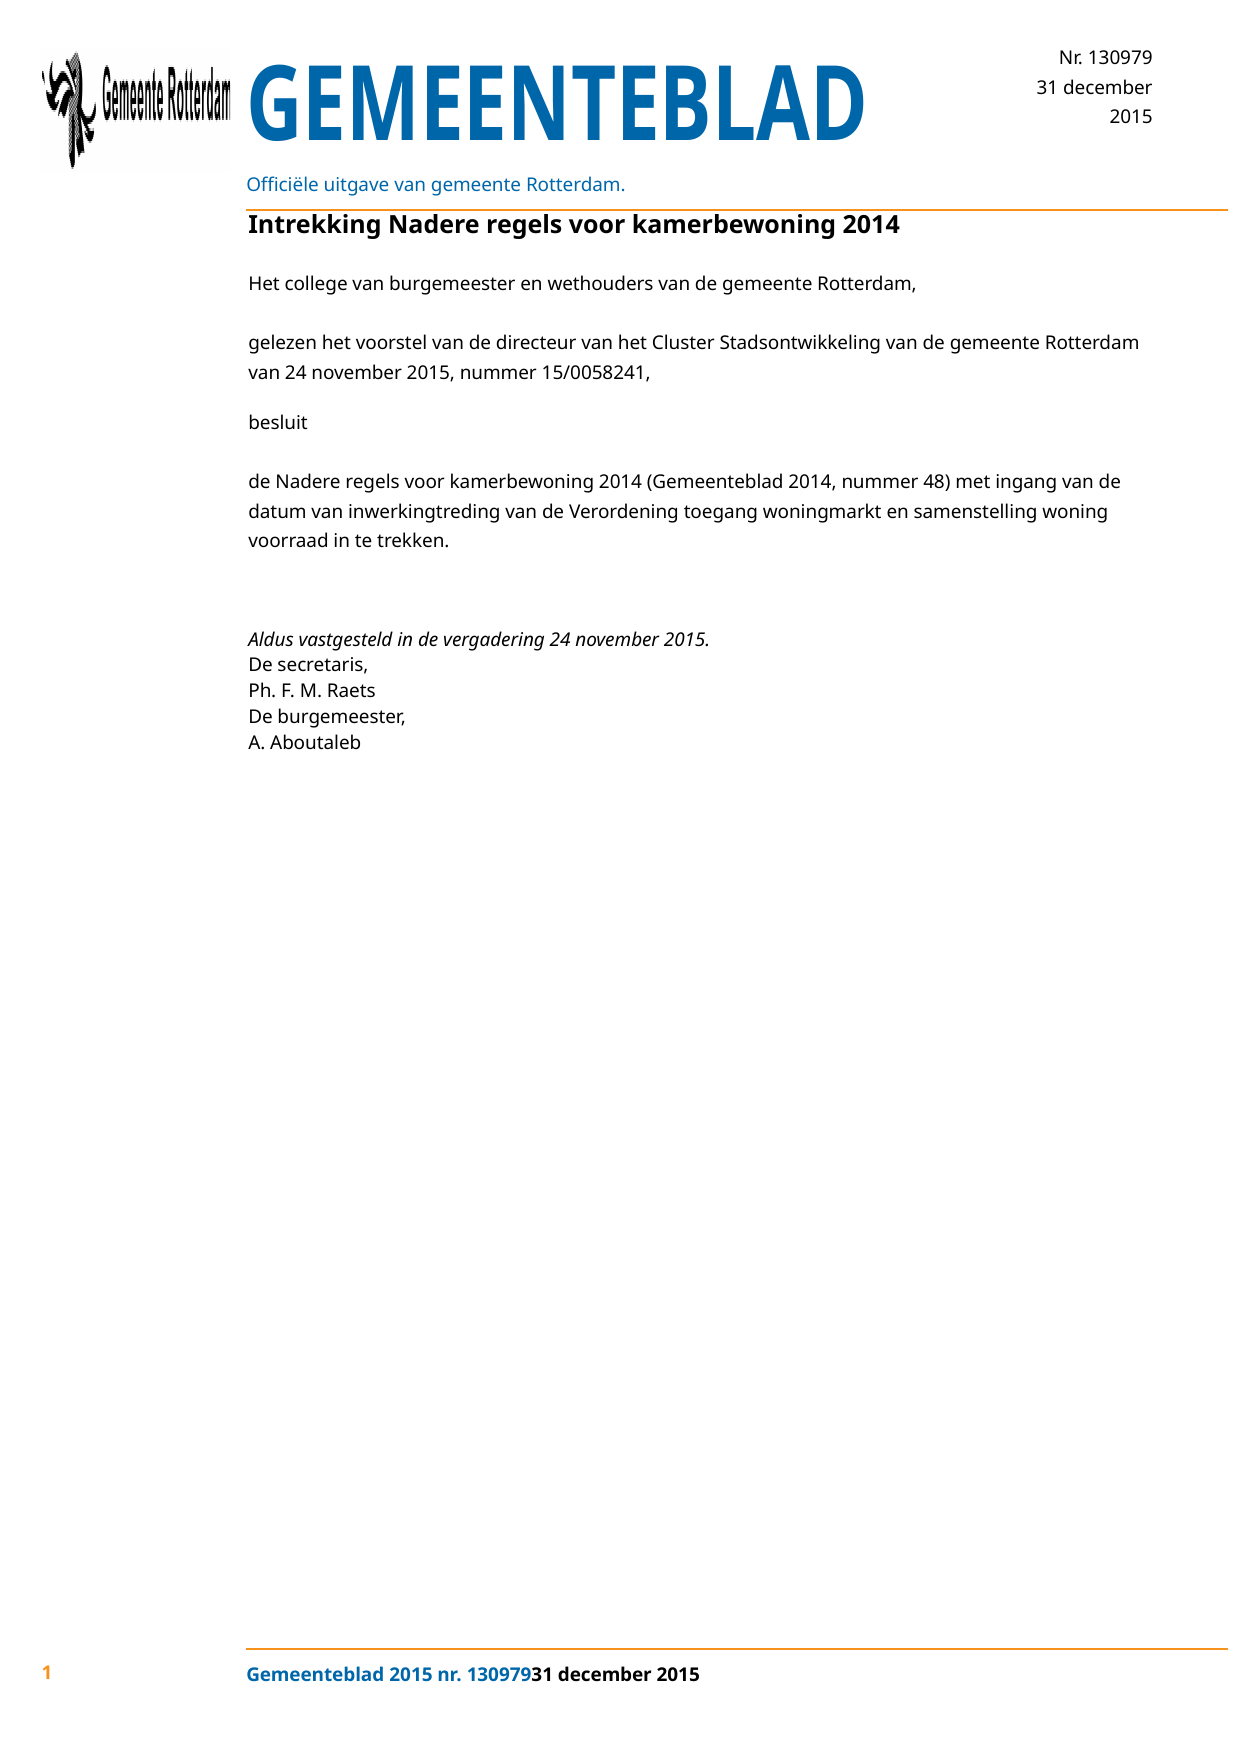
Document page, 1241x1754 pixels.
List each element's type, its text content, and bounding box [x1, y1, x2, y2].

text Intrekking Nadere regels voor kamerbewoning 2014 [248, 211, 1152, 241]
picture [41, 47, 231, 172]
text Aldus vastgesteld in de vergadering 24 november 2015. [248, 626, 1152, 652]
text Het college van burgemeester en wethouders van de gemeente Rotterdam, [248, 270, 1152, 296]
text gelezen het voorstel van de directeur van het Cluster Stadsontwikkeling van de gemeente Rotterdam van 24 november 2015, nummer 15/0058241, [248, 329, 1152, 385]
text De burgemeester, [248, 703, 1152, 729]
text Ph. F. M. Raets [248, 677, 1152, 703]
text besluit [248, 409, 1152, 435]
text De secretaris, [248, 652, 1152, 677]
text A. Aboutaleb [248, 729, 1152, 754]
text de Nadere regels voor kamerbewoning 2014 (Gemeenteblad 2014, nummer 48) met ingang van de datum van inwerkingtreding van de Verordening toegang woningmarkt en samenstelling woning voorraad in te trekken. [248, 468, 1152, 553]
